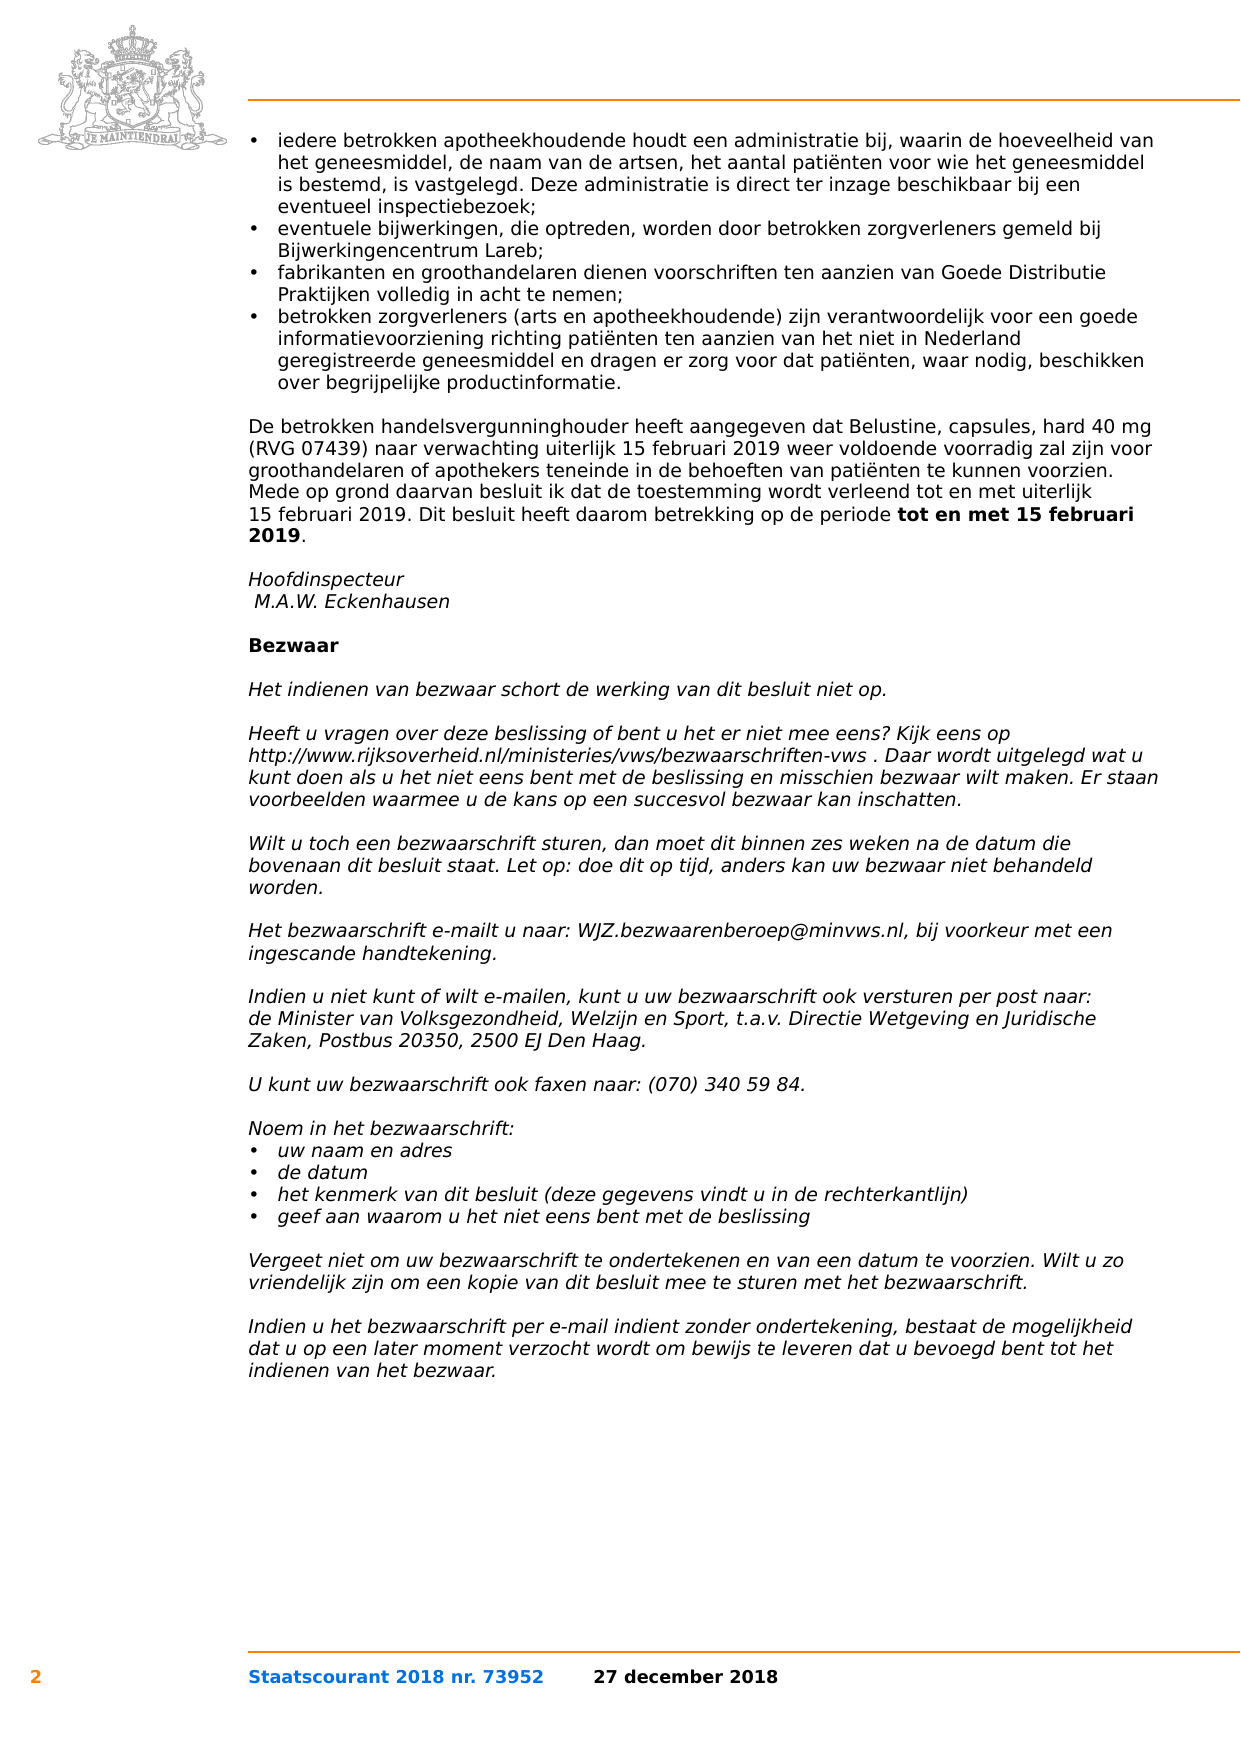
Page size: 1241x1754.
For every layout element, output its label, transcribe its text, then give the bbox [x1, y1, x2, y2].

text Indien u het bezwaarschrift per e-mail indient zonder ondertekening, bestaat de mogelijkheid dat u op een later moment verzocht wordt om bewijs te leveren dat u bevoegd bent tot het indienen van het bezwaar. [248, 1316, 1163, 1381]
text • het kenmerk van dit besluit (deze gegevens vindt u in de rechterkantlijn) [248, 1184, 1163, 1206]
text • geef aan waarom u het niet eens bent met de beslissing [248, 1206, 1163, 1228]
text Heeft u vragen over deze beslissing of bent u het er niet mee eens? Kijk eens op http://www.rijksoverheid.nl/ministeries/vws/bezwaarschriften-vws . Daar wordt uitgelegd wat u kunt doen als u het niet eens bent met de beslissing en misschien bezwaar wilt maken. Er staan voorbeelden waarmee u de kans op een succesvol bezwaar kan inschatten. [248, 723, 1163, 811]
text • eventuele bijwerkingen, die optreden, worden door betrokken zorgverleners gemeld bij Bijwerkingencentrum Lareb; [248, 218, 1163, 262]
text Bezwaar [248, 635, 1163, 657]
text De betrokken handelsvergunninghouder heeft aangegeven dat Belustine, capsules, hard 40 mg (RVG 07439) naar verwachting uiterlijk 15 februari 2019 weer voldoende voorradig zal zijn voor groothandelaren of apothekers teneinde in de behoeften van patiënten te kunnen voorzien. Mede op grond daarvan besluit ik dat de toestemming wordt verleend tot en met uiterlijk 15 februari 2019. Dit besluit heeft daarom betrekking op de periode tot en met 15 februari 2019. [248, 416, 1163, 547]
text • betrokken zorgverleners (arts en apotheekhoudende) zijn verantwoordelijk voor een goede informatievoorziening richting patiënten ten aanzien van het niet in Nederland geregistreerde geneesmiddel en dragen er zorg voor dat patiënten, waar nodig, beschikken over begrijpelijke productinformatie. [248, 306, 1163, 394]
text Het indienen van bezwaar schort de werking van dit besluit niet op. [248, 679, 1163, 701]
text • iedere betrokken apotheekhoudende houdt een administratie bij, waarin de hoeveelheid van het geneesmiddel, de naam van de artsen, het aantal patiënten voor wie het geneesmiddel is bestemd, is vastgelegd. Deze administratie is direct ter inzage beschikbaar bij een eventueel inspectiebezoek; [248, 130, 1163, 218]
text Wilt u toch een bezwaarschrift sturen, dan moet dit binnen zes weken na de datum die bovenaan dit besluit staat. Let op: doe dit op tijd, anders kan uw bezwaar niet behandeld worden. [248, 833, 1163, 898]
text Het bezwaarschrift e-mailt u naar: WJZ.bezwaarenberoep@minvws.nl, bij voorkeur met een ingescande handtekening. [248, 920, 1163, 964]
text Vergeet niet om uw bezwaarschrift te ondertekenen en van een datum te voorzien. Wilt u zo vriendelijk zijn om een kopie van dit besluit mee te sturen met het bezwaarschrift. [248, 1250, 1163, 1294]
picture [38, 25, 227, 150]
text U kunt uw bezwaarschrift ook faxen naar: (070) 340 59 84. [248, 1074, 1163, 1096]
text Hoofdinspecteur M.A.W. Eckenhausen [248, 569, 1163, 613]
text de Minister van Volksgezondheid, Welzijn en Sport, t.a.v. Directie Wetgeving en Juridische Zaken, Postbus 20350, 2500 EJ Den Haag. [248, 1008, 1163, 1052]
text • de datum [248, 1162, 1163, 1184]
text Indien u niet kunt of wilt e-mailen, kunt u uw bezwaarschrift ook versturen per post naar: [248, 986, 1163, 1008]
text • uw naam en adres [248, 1140, 1163, 1162]
text • fabrikanten en groothandelaren dienen voorschriften ten aanzien van Goede Distributie Praktijken volledig in acht te nemen; [248, 262, 1163, 306]
text Noem in het bezwaarschrift: [248, 1118, 1163, 1140]
